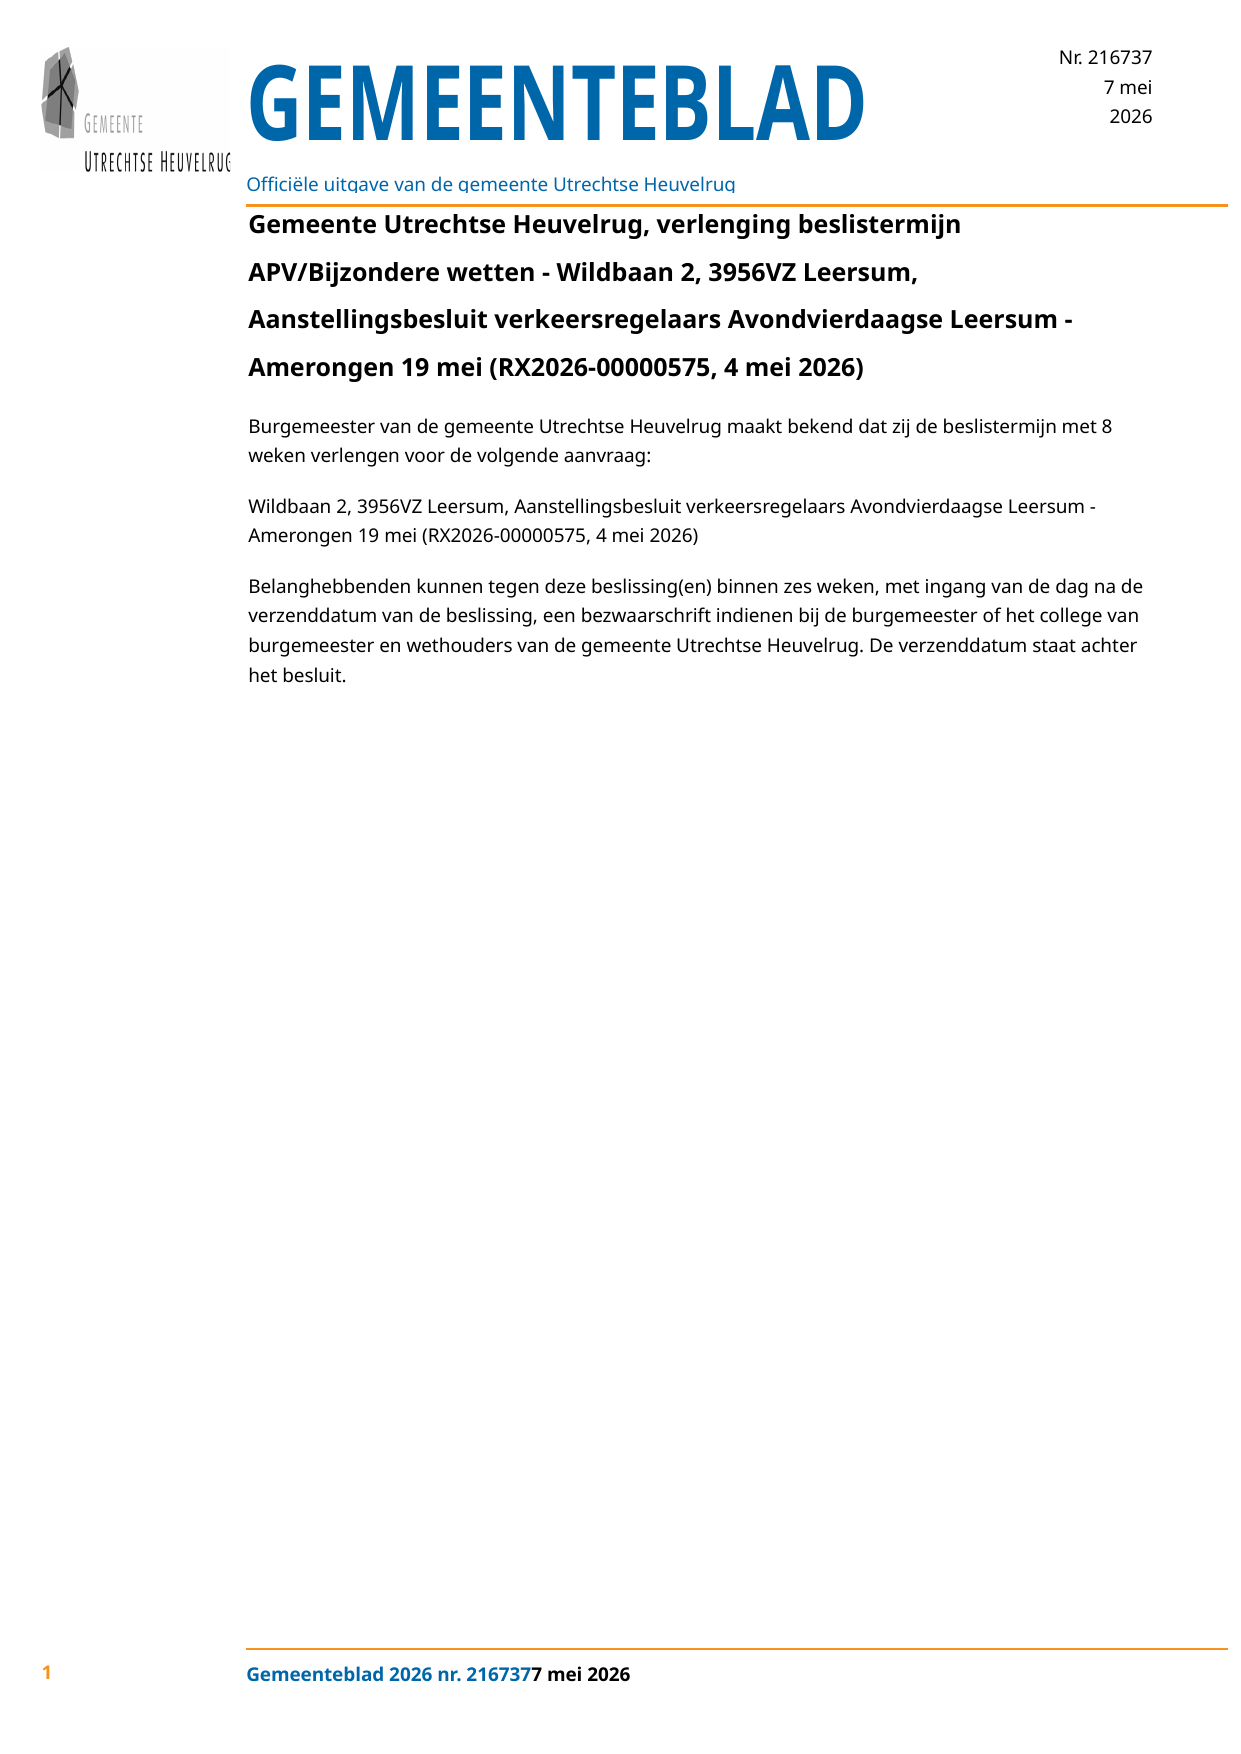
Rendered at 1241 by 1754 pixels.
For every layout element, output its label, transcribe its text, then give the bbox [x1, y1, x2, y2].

text Burgemeester van de gemeente Utrechtse Heuvelrug maakt bekend dat zij de beslistermijn met 8 weken verlengen voor de volgende aanvraag: [248, 413, 1152, 468]
text Wildbaan 2, 3956VZ Leersum, Aanstellingsbesluit verkeersregelaars Avondvierdaagse Leersum - Amerongen 19 mei (RX2026-00000575, 4 mei 2026) [248, 493, 1152, 548]
text Belanghebbenden kunnen tegen deze beslissing(en) binnen zes weken, met ingang van de dag na de verzenddatum van de beslissing, een bezwaarschrift indienen bij de burgemeester of het college van burgemeester en wethouders van de gemeente Utrechtse Heuvelrug. De verzenddatum staat achter het besluit. [248, 573, 1152, 688]
text Gemeente Utrechtse Heuvelrug, verlenging beslistermijn APV/Bijzondere wetten - Wildbaan 2, 3956VZ Leersum, Aanstellingsbesluit verkeersregelaars Avondvierdaagse Leersum - Amerongen 19 mei (RX2026-00000575, 4 mei 2026) [248, 207, 1152, 384]
picture [41, 47, 231, 172]
